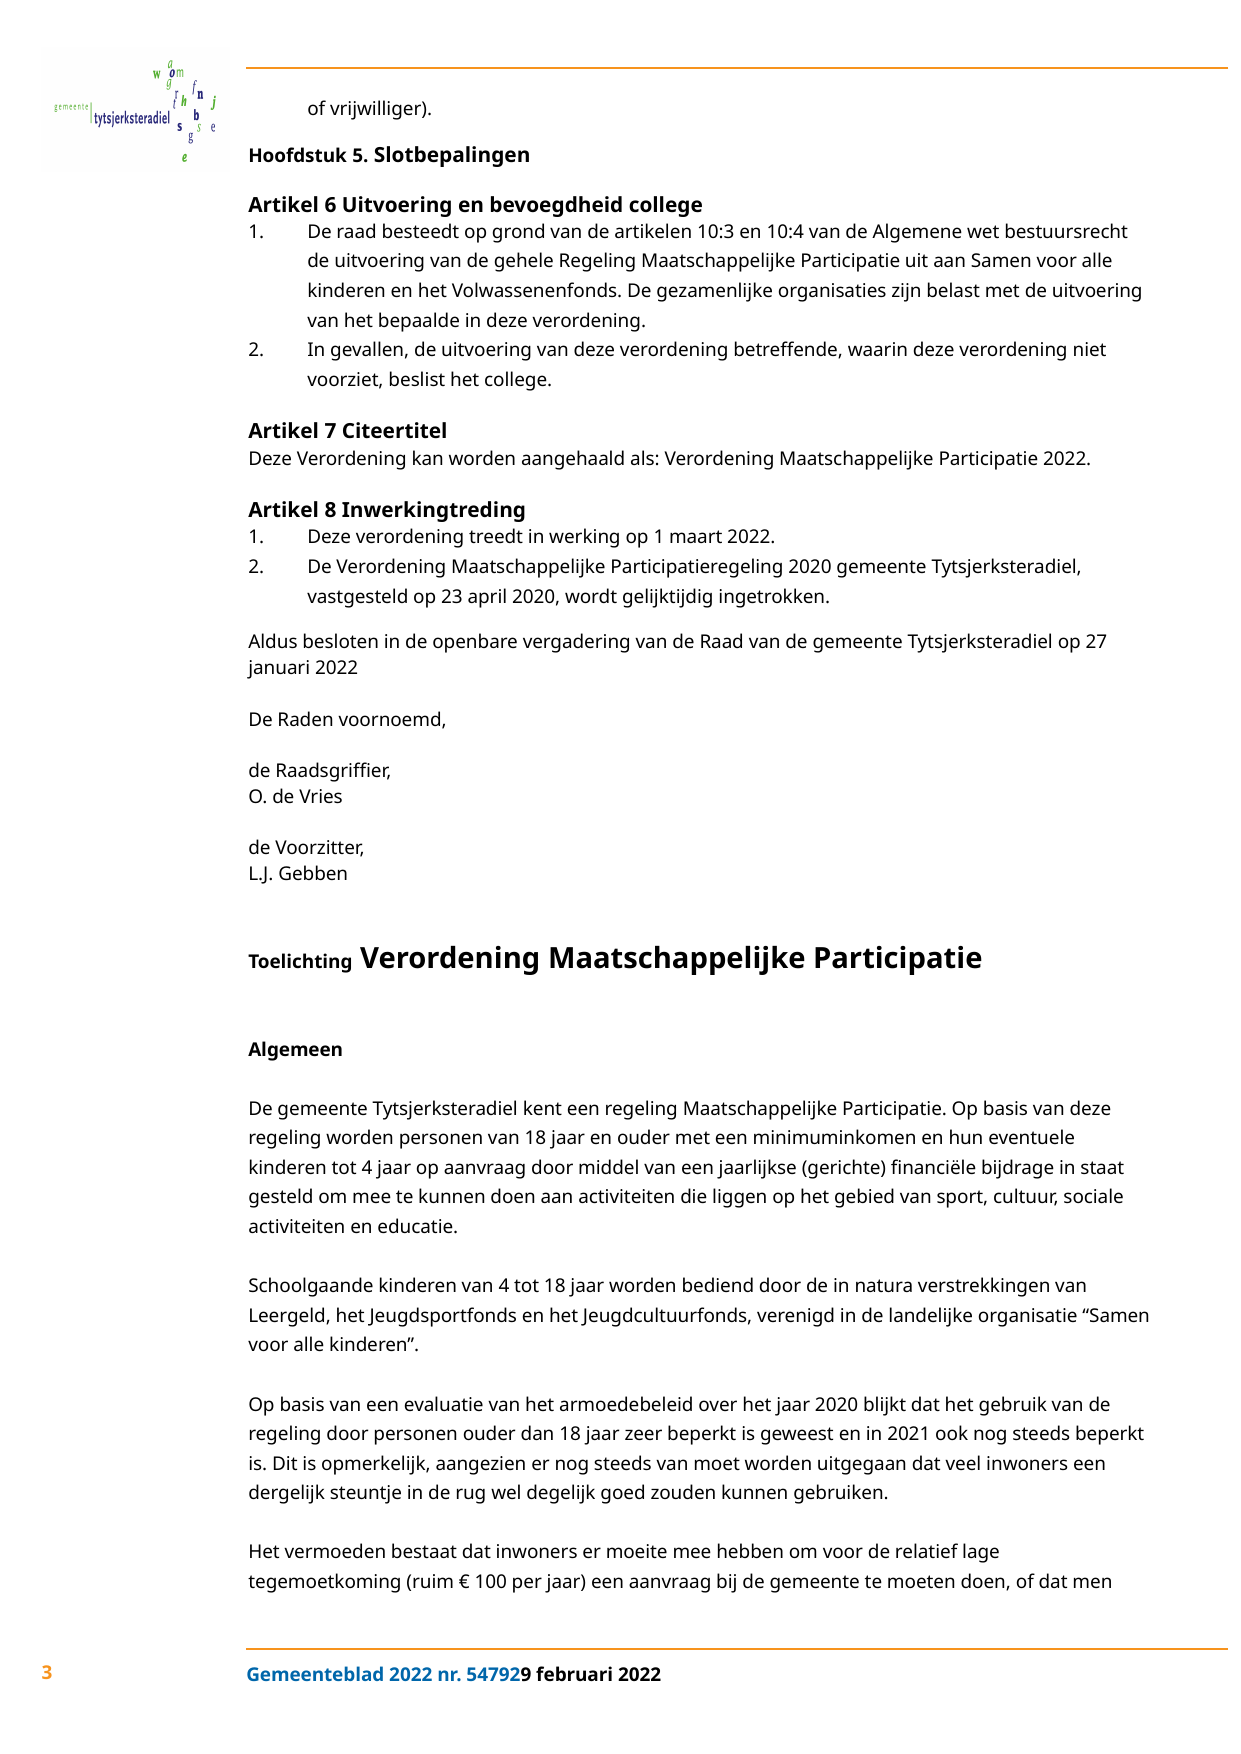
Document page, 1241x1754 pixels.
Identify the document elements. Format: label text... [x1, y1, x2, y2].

text Toelichting Verordening Maatschappelijke Participatie [248, 937, 1152, 977]
text Artikel 6 Uitvoering en bevoegdheid college [248, 190, 1152, 218]
text Schoolgaande kinderen van 4 tot 18 jaar worden bediend door de in natura verstrekkingen van Leergeld, het Jeugdsportfonds en het Jeugdcultuurfonds, verenigd in de landelijke organisatie “Samen voor alle kinderen”. [248, 1272, 1152, 1357]
text De Raden voornoemd, [248, 706, 1152, 731]
text Artikel 8 Inwerkingtreding [248, 495, 1152, 524]
text De gemeente Tytsjerksteradiel kent een regeling Maatschappelijke Participatie. Op basis van deze regeling worden personen van 18 jaar en ouder met een minimuminkomen en hun eventuele kinderen tot 4 jaar op aanvraag door middel van een jaarlijkse (gerichte) financiële bijdrage in staat gesteld om mee te kunnen doen aan activiteiten die liggen op het gebied van sport, cultuur, sociale activiteiten en educatie. [248, 1095, 1152, 1239]
text Het vermoeden bestaat dat inwoners er moeite mee hebben om voor de relatief lage tegemoetkoming (ruim € 100 per jaar) een aanvraag bij de gemeente te moeten doen, of dat men [248, 1539, 1152, 1594]
text de Raadsgriffier, [248, 757, 1152, 783]
list Deze verordening treedt in werking op 1 maart 2022. [248, 524, 1152, 549]
list of vrijwilliger). [248, 95, 1152, 121]
text Artikel 7 Citeertitel [248, 416, 1152, 445]
text L.J. Gebben [248, 860, 1152, 886]
text O. de Vries [248, 783, 1152, 809]
text Aldus besloten in de openbare vergadering van de Raad van de gemeente Tytsjerksteradiel op 27 januari 2022 [248, 628, 1152, 680]
list De raad besteedt op grond van de artikelen 10:3 en 10:4 van de Algemene wet bestuursrecht de uitvoering van de gehele Regeling Maatschappelijke Participatie uit aan Samen voor alle kinderen en het Volwassenenfonds. De gezamenlijke organisaties zijn belast met de uitvoering van het bepaalde in deze verordening. [248, 218, 1152, 333]
picture [41, 47, 231, 172]
text Op basis van een evaluatie van het armoedebeleid over het jaar 2020 blijkt dat het gebruik van de regeling door personen ouder dan 18 jaar zeer beperkt is geweest en in 2021 ook nog steeds beperkt is. Dit is opmerkelijk, aangezien er nog steeds van moet worden uitgegaan dat veel inwoners een dergelijk steuntje in de rug wel degelijk goed zouden kunnen gebruiken. [248, 1391, 1152, 1505]
list In gevallen, de uitvoering van deze verordening betreffende, waarin deze verordening niet voorziet, beslist het college. [248, 336, 1152, 392]
text Algemeen [248, 1036, 1152, 1061]
text de Voorzitter, [248, 834, 1152, 860]
text Deze Verordening kan worden aangehaald als: Verordening Maatschappelijke Participatie 2022. [248, 445, 1152, 471]
list De Verordening Maatschappelijke Participatieregeling 2020 gemeente Tytsjerksteradiel, vastgesteld op 23 april 2020, wordt gelijktijdig ingetrokken. [248, 553, 1152, 609]
text Hoofdstuk 5. Slotbepalingen [248, 140, 1152, 169]
